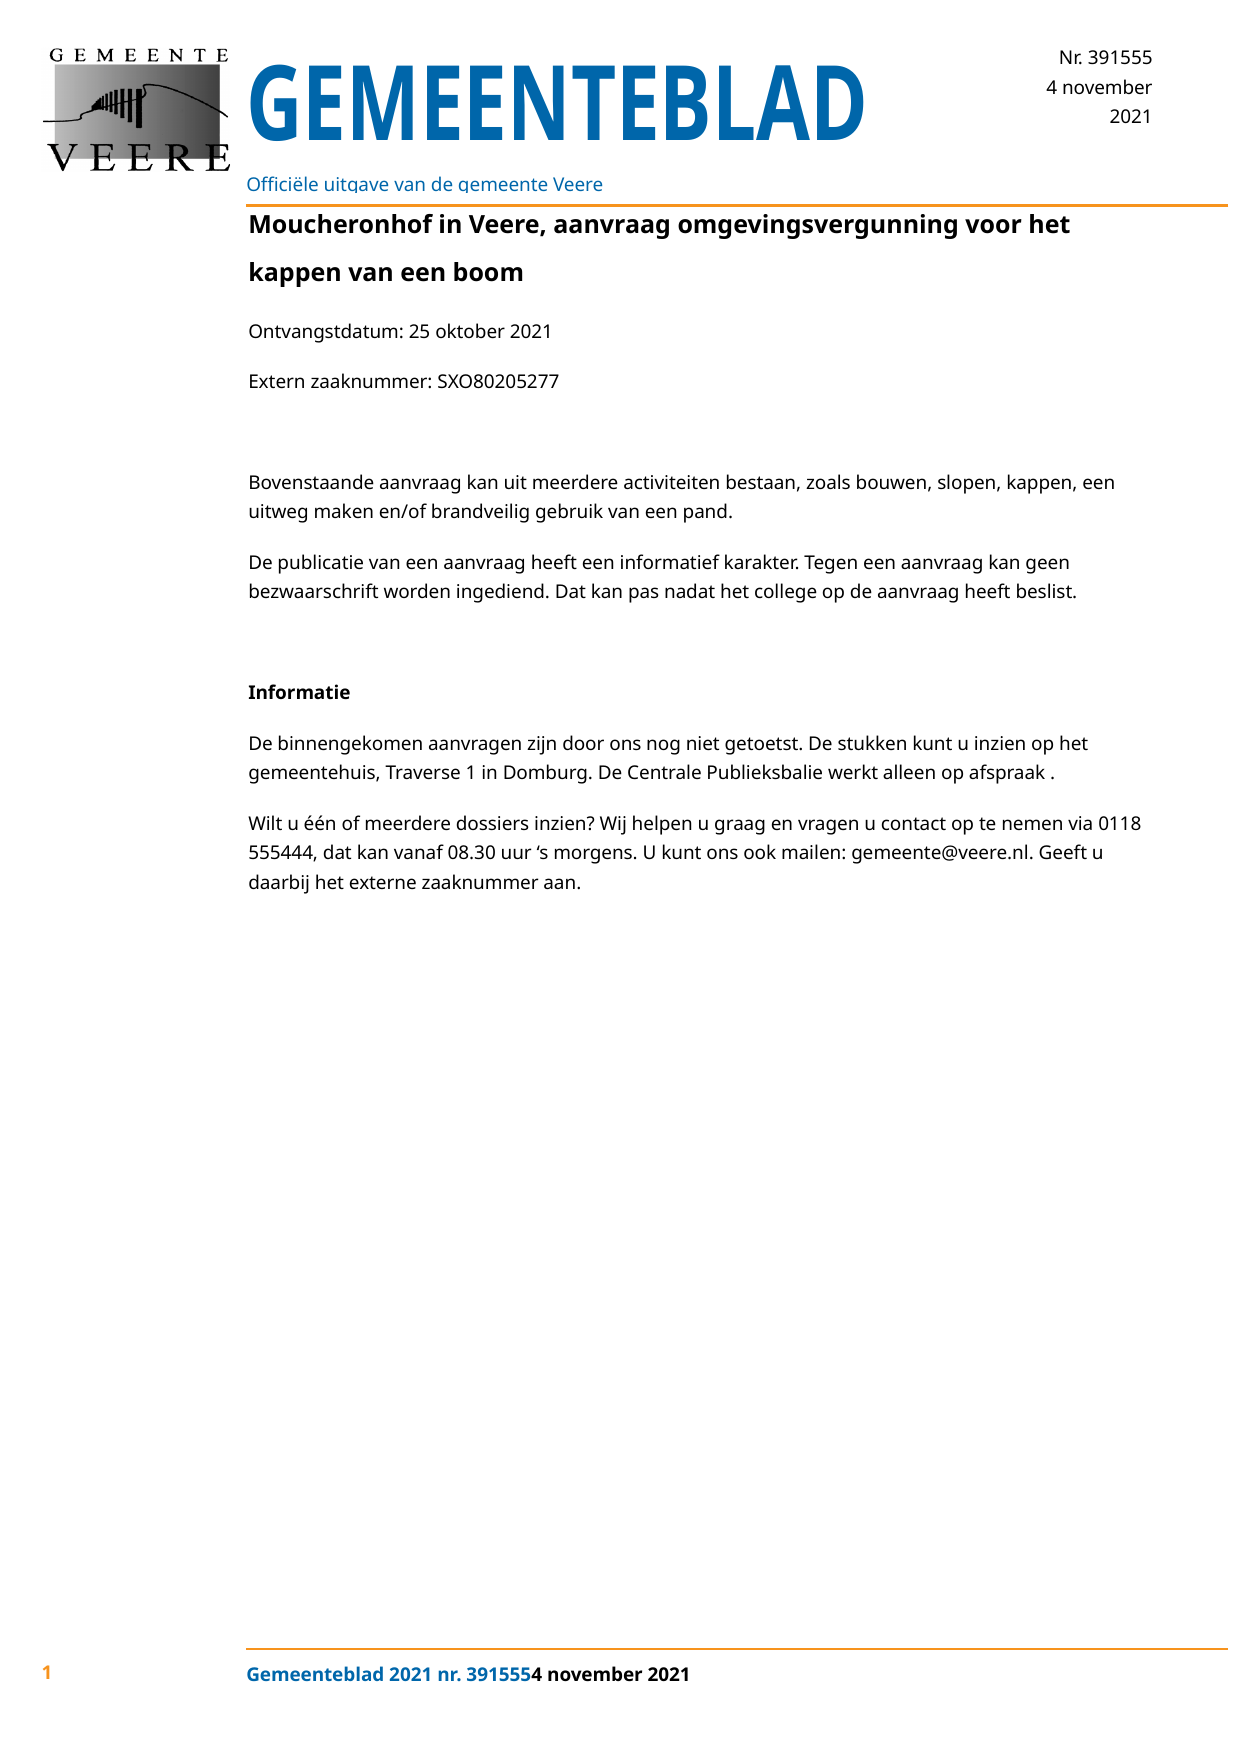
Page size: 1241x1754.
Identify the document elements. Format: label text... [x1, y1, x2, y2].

text Informatie [248, 679, 1152, 705]
text Ontvangstdatum: 25 oktober 2021 [248, 318, 1152, 344]
text Moucheronhof in Veere, aanvraag omgevingsvergunning voor het kappen van een boom [248, 207, 1152, 288]
text Extern zaaknummer: SXO80205277 [248, 368, 1152, 394]
text De binnengekomen aanvragen zijn door ons nog niet getoetst. De stukken kunt u inzien op het gemeentehuis, Traverse 1 in Domburg. De Centrale Publieksbalie werkt alleen op afspraak . [248, 730, 1152, 785]
text Bovenstaande aanvraag kan uit meerdere activiteiten bestaan, zoals bouwen, slopen, kappen, een uitweg maken en/of brandveilig gebruik van een pand. [248, 469, 1152, 524]
text De publicatie van een aanvraag heeft een informatief karakter. Tegen een aanvraag kan geen bezwaarschrift worden ingediend. Dat kan pas nadat het college op de aanvraag heeft beslist. [248, 549, 1152, 604]
text Wilt u één of meerdere dossiers inzien? Wij helpen u graag en vragen u contact op te nemen via 0118 555444, dat kan vanaf 08.30 uur ‘s morgens. U kunt ons ook mailen: gemeente@veere.nl. Geeft u daarbij het externe zaaknummer aan. [248, 810, 1152, 895]
picture [41, 47, 231, 172]
